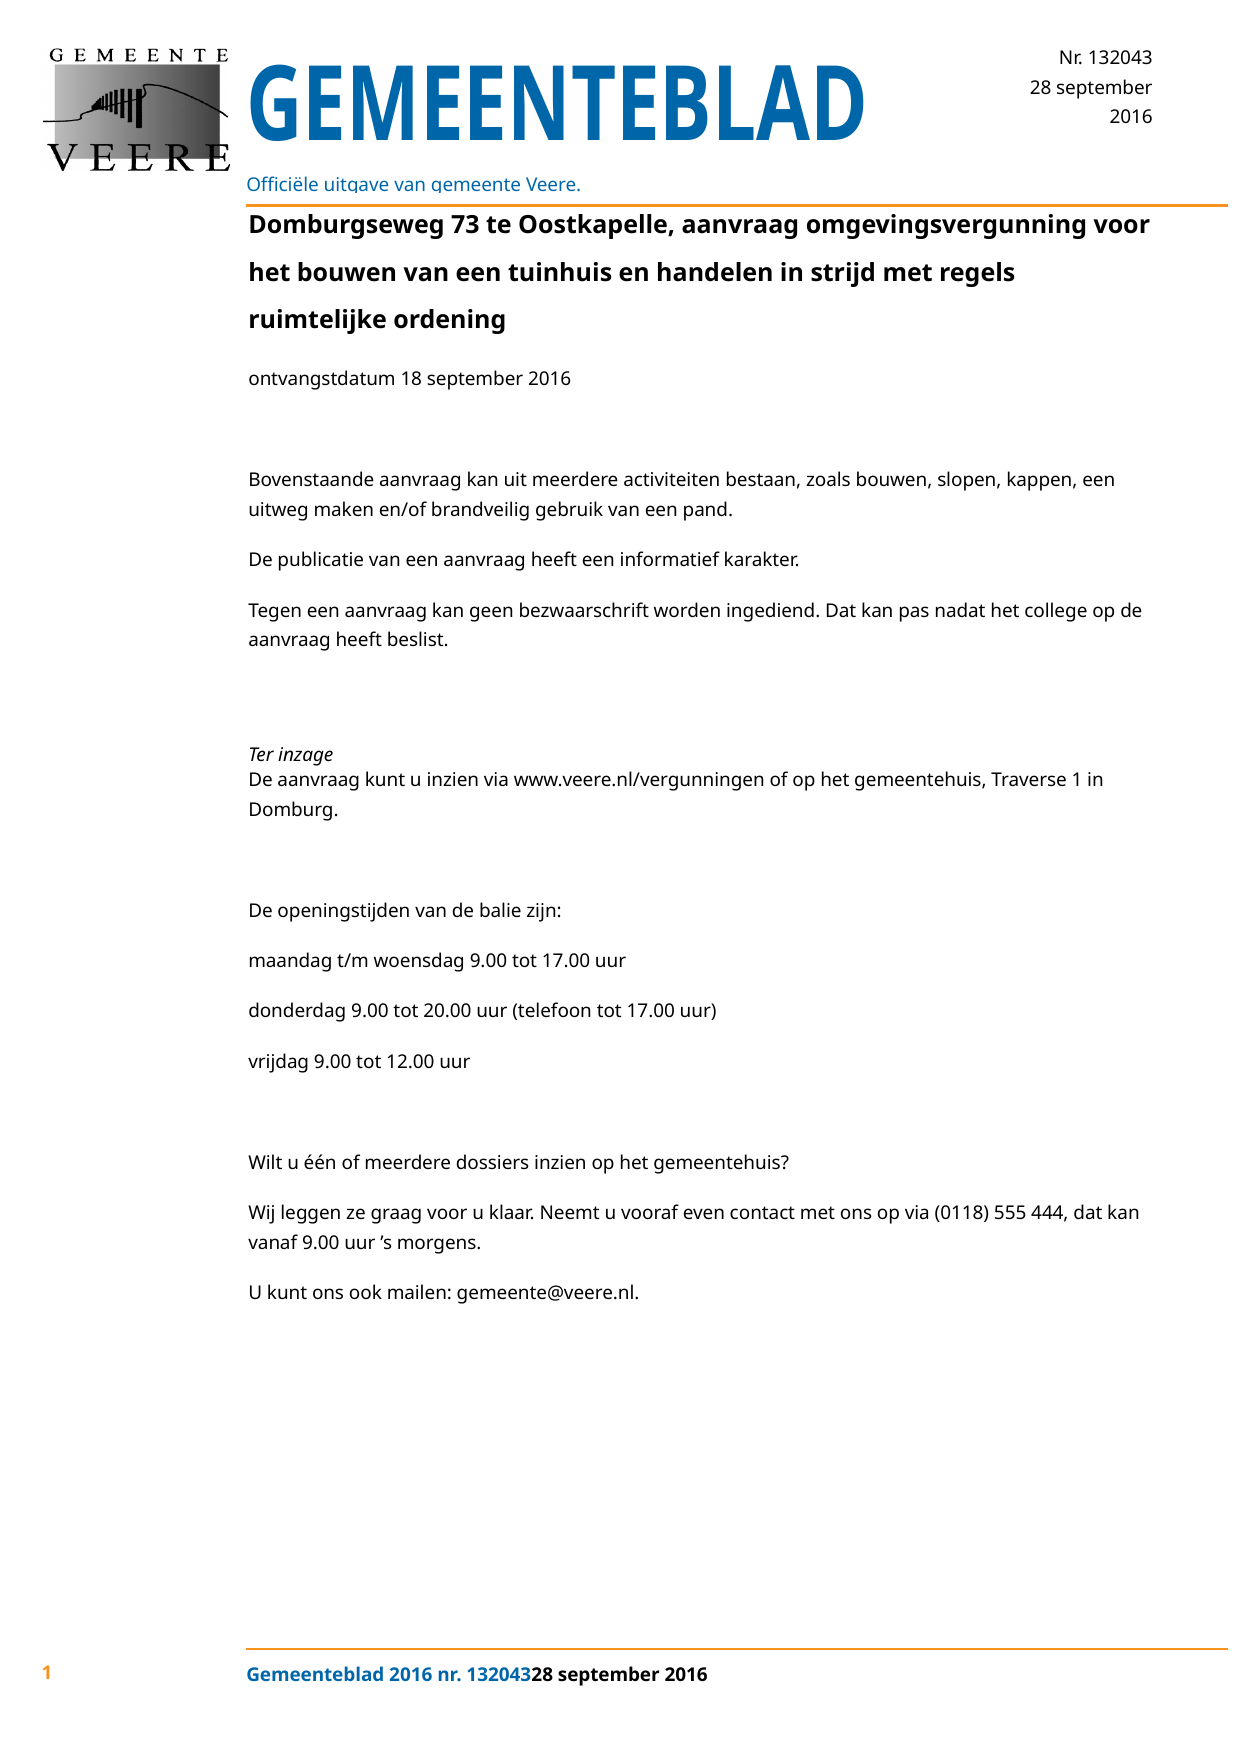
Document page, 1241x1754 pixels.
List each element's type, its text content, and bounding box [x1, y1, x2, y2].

text donderdag 9.00 tot 20.00 uur (telefoon tot 17.00 uur) [248, 998, 1152, 1023]
text maandag t/m woensdag 9.00 tot 17.00 uur [248, 947, 1152, 973]
text Bovenstaande aanvraag kan uit meerdere activiteiten bestaan, zoals bouwen, slopen, kappen, een uitweg maken en/of brandveilig gebruik van een pand. [248, 466, 1152, 522]
text De aanvraag kunt u inzien via www.veere.nl/vergunningen of op het gemeentehuis, Traverse 1 in Domburg. [248, 766, 1152, 822]
text Domburgseweg 73 te Oostkapelle, aanvraag omgevingsvergunning voor het bouwen van een tuinhuis en handelen in strijd met regels ruimtelijke ordening [248, 207, 1152, 336]
text De publicatie van een aanvraag heeft een informatief karakter. [248, 546, 1152, 572]
text Wilt u één of meerdere dossiers inzien op het gemeentehuis? [248, 1149, 1152, 1175]
text Tegen een aanvraag kan geen bezwaarschrift worden ingediend. Dat kan pas nadat het college op de aanvraag heeft beslist. [248, 597, 1152, 652]
text ontvangstdatum 18 september 2016 [248, 366, 1152, 391]
text De openingstijden van de balie zijn: [248, 897, 1152, 923]
text Ter inzage [248, 741, 1152, 766]
text vrijdag 9.00 tot 12.00 uur [248, 1048, 1152, 1074]
picture [41, 47, 231, 172]
text Wij leggen ze graag voor u klaar. Neemt u vooraf even contact met ons op via (0118) 555 444, dat kan vanaf 9.00 uur ’s morgens. [248, 1199, 1152, 1255]
text U kunt ons ook mailen: gemeente@veere.nl. [248, 1279, 1152, 1305]
